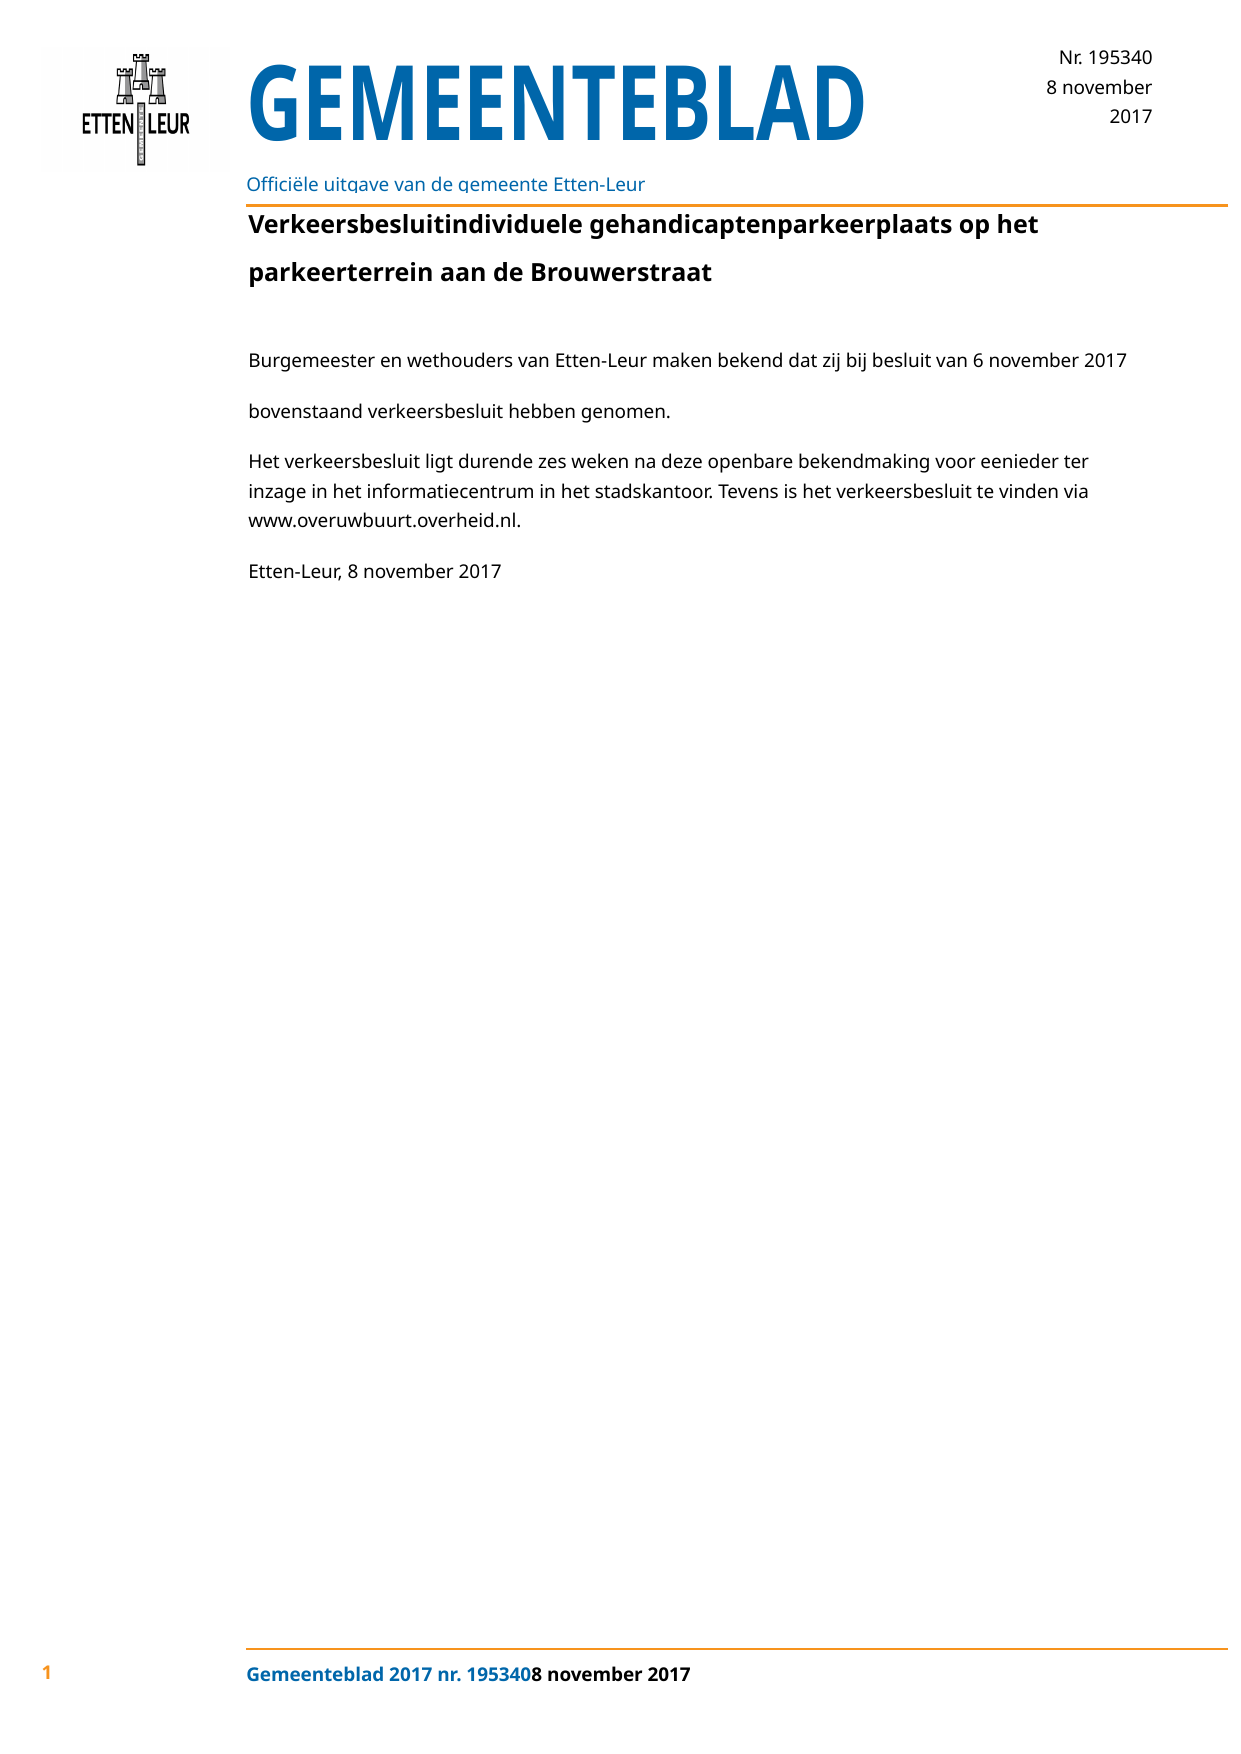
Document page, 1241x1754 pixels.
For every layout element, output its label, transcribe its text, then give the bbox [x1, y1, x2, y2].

text Burgemeester en wethouders van Etten-Leur maken bekend dat zij bij besluit van 6 november 2017 [248, 347, 1152, 373]
text bovenstaand verkeersbesluit hebben genomen. [248, 398, 1152, 424]
text Verkeersbesluitindividuele gehandicaptenparkeerplaats op het parkeerterrein aan de Brouwerstraat [248, 207, 1152, 288]
text Etten-Leur, 8 november 2017 [248, 558, 1152, 584]
picture [41, 47, 231, 172]
text Het verkeersbesluit ligt durende zes weken na deze openbare bekendmaking voor eenieder ter inzage in het informatiecentrum in het stadskantoor. Tevens is het verkeersbesluit te vinden via www.overuwbuurt.overheid.nl. [248, 448, 1152, 533]
